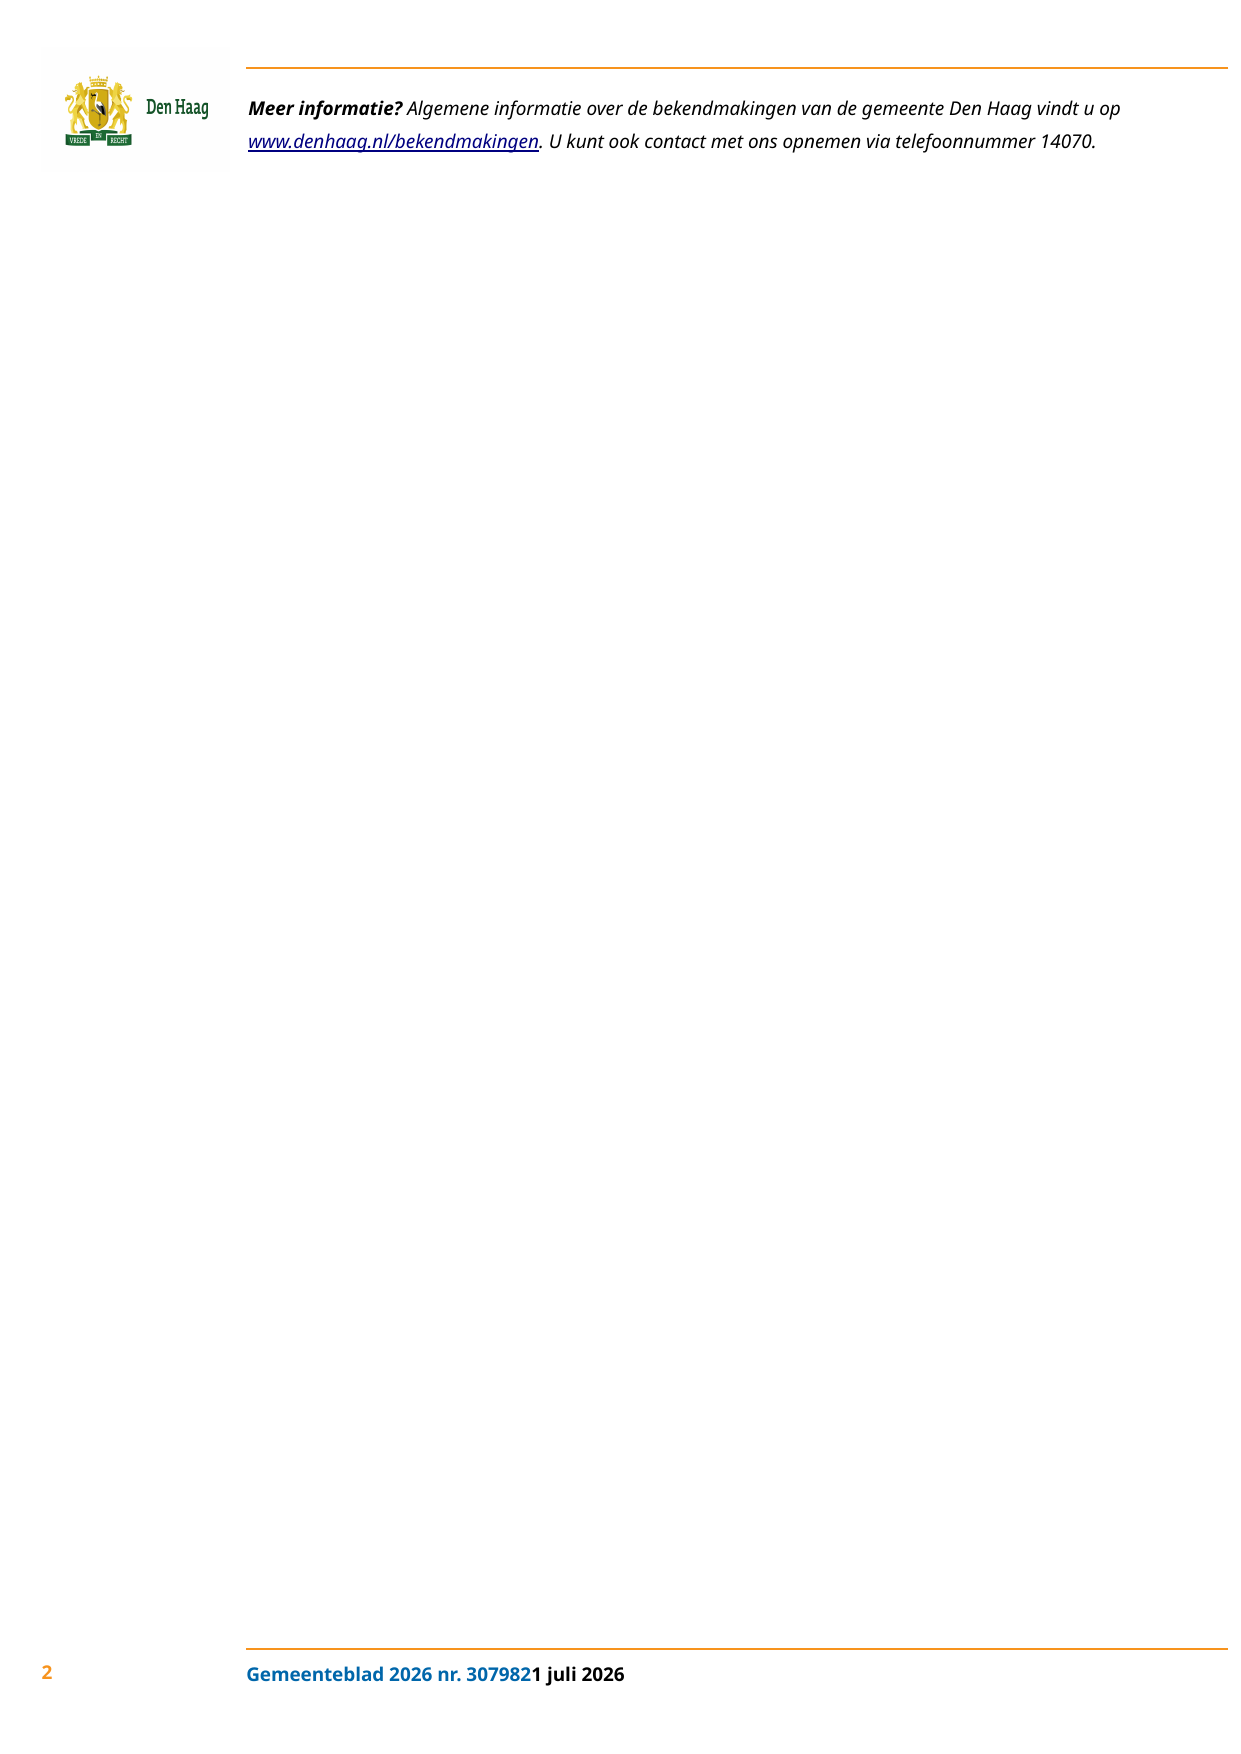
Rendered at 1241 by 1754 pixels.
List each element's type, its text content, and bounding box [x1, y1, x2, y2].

text Meer informatie? Algemene informatie over de bekendmakingen van de gemeente Den Haag vindt u op www.denhaag.nl/bekendmakingen. U kunt ook contact met ons opnemen via telefoonnummer 14070. [248, 95, 1152, 154]
picture [41, 47, 231, 172]
